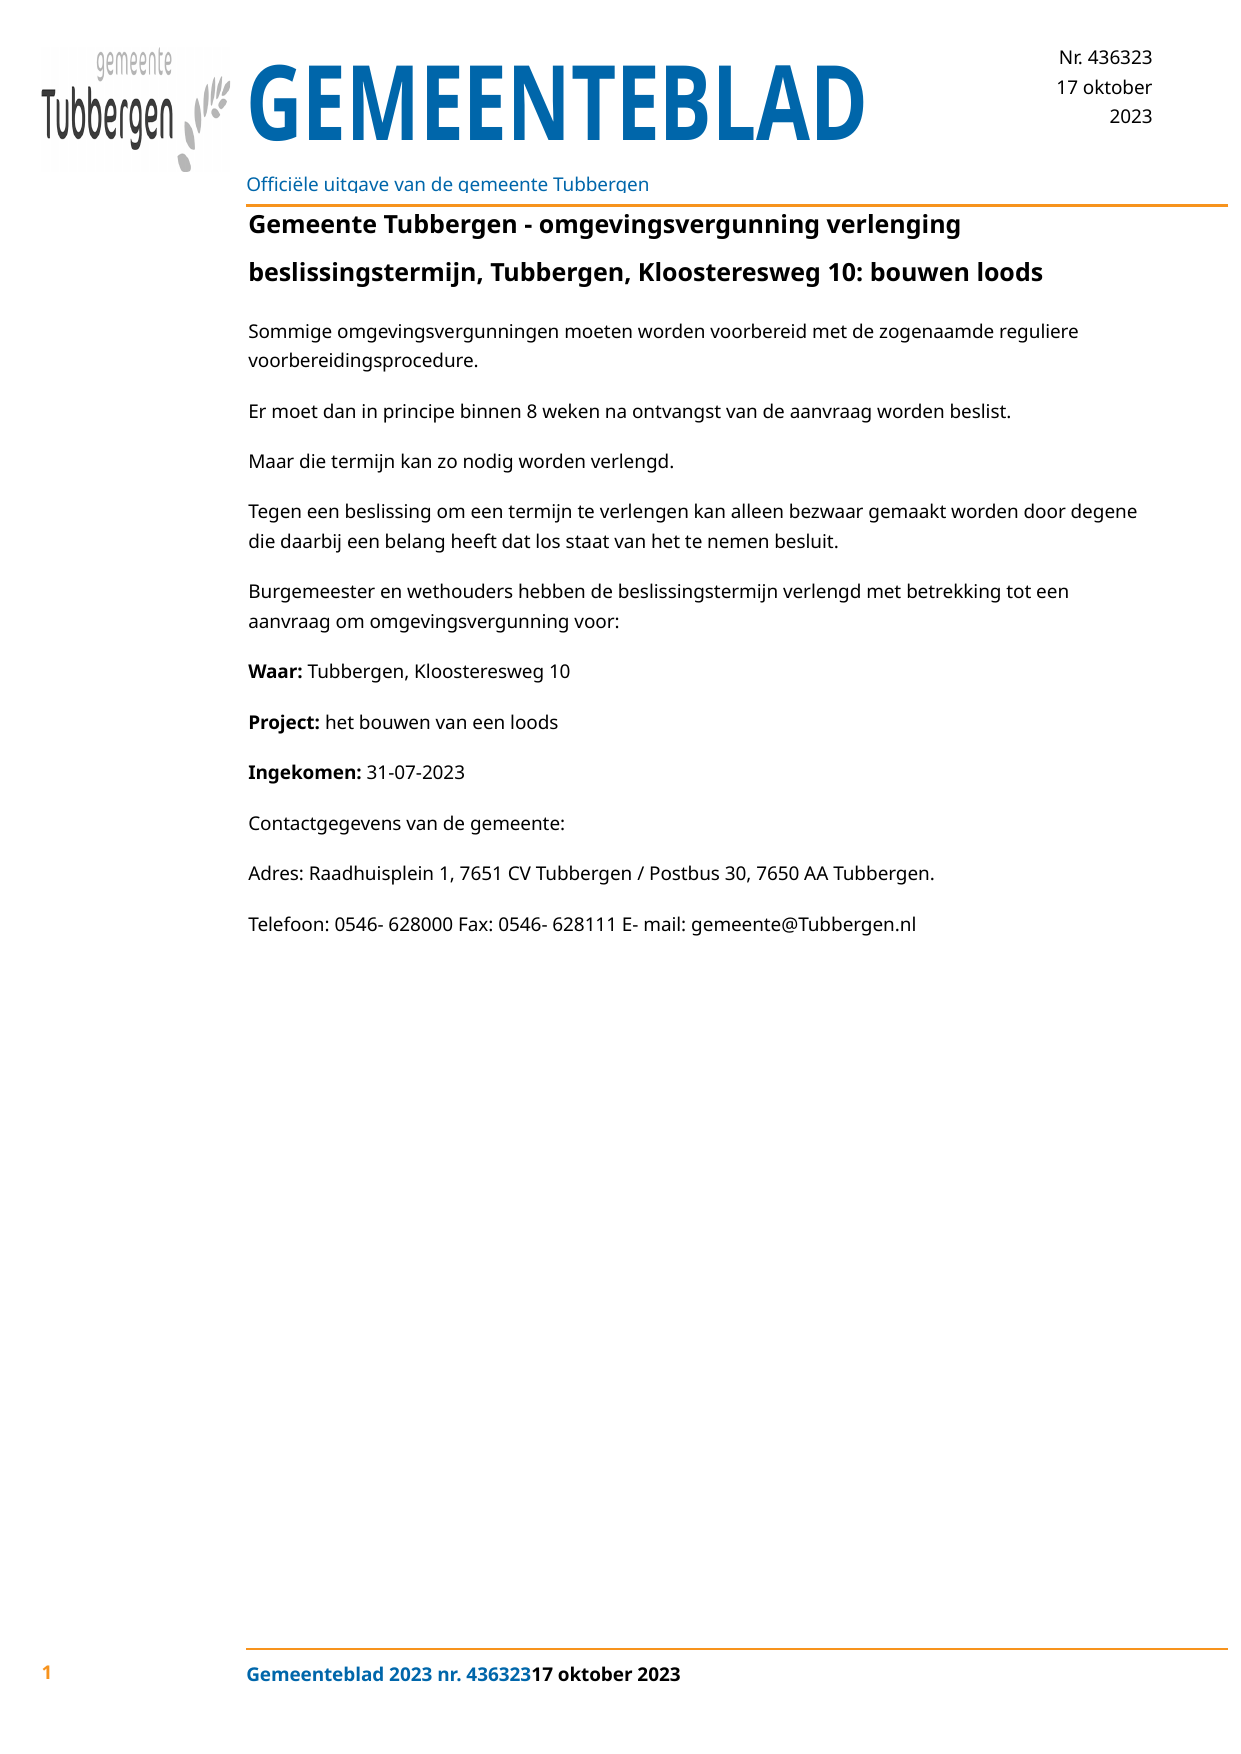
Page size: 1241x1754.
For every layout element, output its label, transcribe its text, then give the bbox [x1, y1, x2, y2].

text Tegen een beslissing om een termijn te verlengen kan alleen bezwaar gemaakt worden door degene die daarbij een belang heeft dat los staat van het te nemen besluit. [248, 499, 1152, 554]
text Burgemeester en wethouders hebben de beslissingstermijn verlengd met betrekking tot een aanvraag om omgevingsvergunning voor: [248, 579, 1152, 634]
text Contactgegevens van de gemeente: [248, 810, 1152, 836]
text Maar die termijn kan zo nodig worden verlengd. [248, 448, 1152, 474]
picture [41, 47, 231, 172]
text Gemeente Tubbergen - omgevingsvergunning verlenging beslissingstermijn, Tubbergen, Kloosteresweg 10: bouwen loods [248, 207, 1152, 288]
text Waar: Tubbergen, Kloosteresweg 10 [248, 659, 1152, 684]
text Adres: Raadhuisplein 1, 7651 CV Tubbergen / Postbus 30, 7650 AA Tubbergen. [248, 860, 1152, 886]
text Er moet dan in principe binnen 8 weken na ontvangst van de aanvraag worden beslist. [248, 398, 1152, 424]
text Ingekomen: 31-07-2023 [248, 759, 1152, 785]
text Sommige omgevingsvergunningen moeten worden voorbereid met de zogenaamde reguliere voorbereidingsprocedure. [248, 318, 1152, 373]
text Project: het bouwen van een loods [248, 709, 1152, 735]
text Telefoon: 0546- 628000 Fax: 0546- 628111 E- mail: gemeente@Tubbergen.nl [248, 911, 1152, 937]
